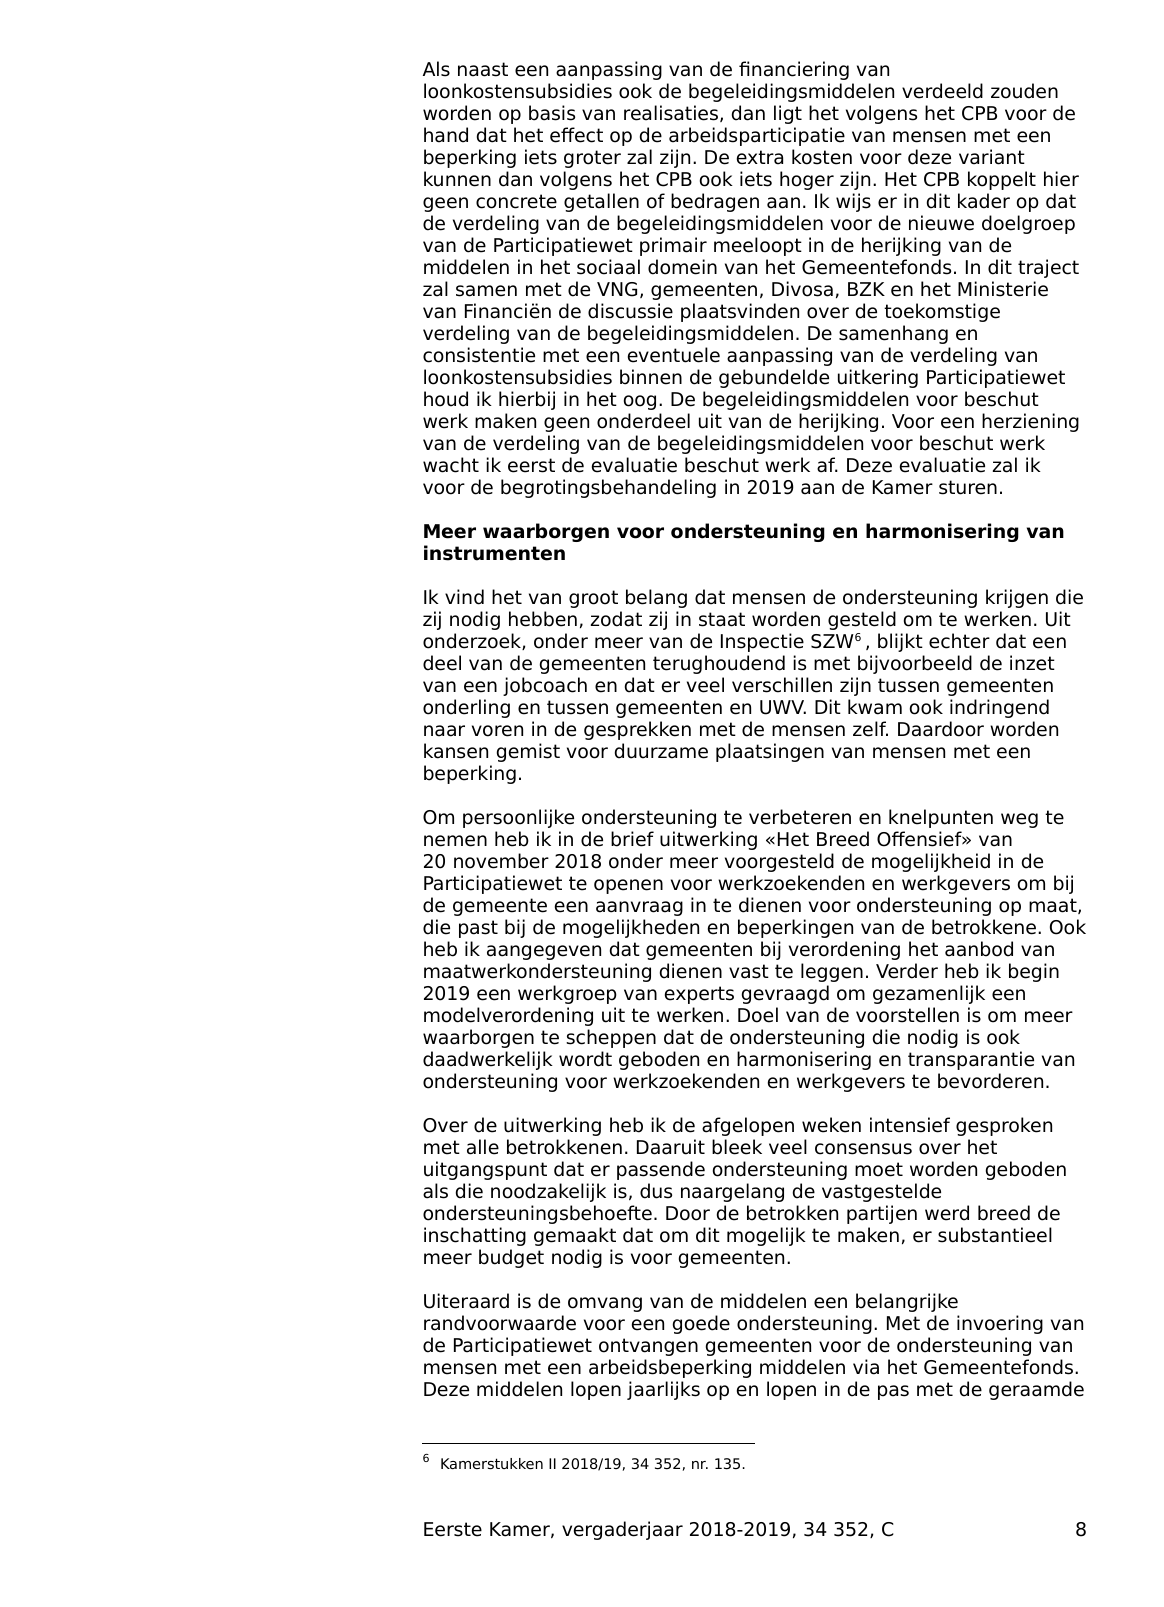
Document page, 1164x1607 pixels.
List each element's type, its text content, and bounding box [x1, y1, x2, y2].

text Ik vind het van groot belang dat mensen de ondersteuning krijgen die zij nodig hebben, zodat zij in staat worden gesteld om te werken. Uit onderzoek, onder meer van de Inspectie SZW, blijkt echter dat een deel van de gemeenten terughoudend is met bijvoorbeeld de inzet van een jobcoach en dat er veel verschillen zijn tussen gemeenten onderling en tussen gemeenten en UWV. Dit kwam ook indringend naar voren in de gesprekken met de mensen zelf. Daardoor worden kansen gemist voor duurzame plaatsingen van mensen met een beperking. [422, 587, 1087, 785]
text Om persoonlijke ondersteuning te verbeteren en knelpunten weg te nemen heb ik in de brief uitwerking «Het Breed Offensief» van 20 november 2018 onder meer voorgesteld de mogelijkheid in de Participatiewet te openen voor werkzoekenden en werkgevers om bij de gemeente een aanvraag in te dienen voor ondersteuning op maat, die past bij de mogelijkheden en beperkingen van de betrokkene. Ook heb ik aangegeven dat gemeenten bij verordening het aanbod van maatwerkondersteuning dienen vast te leggen. Verder heb ik begin 2019 een werkgroep van experts gevraagd om gezamenlijk een modelverordening uit te werken. Doel van de voorstellen is om meer waarborgen te scheppen dat de ondersteuning die nodig is ook daadwerkelijk wordt geboden en harmonisering en transparantie van ondersteuning voor werkzoekenden en werkgevers te bevorderen. [422, 807, 1087, 1093]
text Als naast een aanpassing van de financiering van loonkostensubsidies ook de begeleidingsmiddelen verdeeld zouden worden op basis van realisaties, dan ligt het volgens het CPB voor de hand dat het effect op de arbeidsparticipatie van mensen met een beperking iets groter zal zijn. De extra kosten voor deze variant kunnen dan volgens het CPB ook iets hoger zijn. Het CPB koppelt hier geen concrete getallen of bedragen aan. Ik wijs er in dit kader op dat de verdeling van de begeleidingsmiddelen voor de nieuwe doelgroep van de Participatiewet primair meeloopt in de herijking van de middelen in het sociaal domein van het Gemeentefonds. In dit traject zal samen met de VNG, gemeenten, Divosa, BZK en het Ministerie van Financiën de discussie plaatsvinden over de toekomstige verdeling van de begeleidingsmiddelen. De samenhang en consistentie met een eventuele aanpassing van de verdeling van loonkostensubsidies binnen de gebundelde uitkering Participatiewet houd ik hierbij in het oog. De begeleidingsmiddelen voor beschut werk maken geen onderdeel uit van de herijking. Voor een herziening van de verdeling van de begeleidingsmiddelen voor beschut werk wacht ik eerst de evaluatie beschut werk af. Deze evaluatie zal ik voor de begrotingsbehandeling in 2019 aan de Kamer sturen. [422, 59, 1087, 499]
text Kamerstukken II 2018/19, 34 352, nr. 135. [422, 1452, 1087, 1474]
subtitle Meer waarborgen voor ondersteuning en harmonisering van instrumenten [422, 521, 1087, 565]
text Over de uitwerking heb ik de afgelopen weken intensief gesproken met alle betrokkenen. Daaruit bleek veel consensus over het uitgangspunt dat er passende ondersteuning moet worden geboden als die noodzakelijk is, dus naargelang de vastgestelde ondersteuningsbehoefte. Door de betrokken partijen werd breed de inschatting gemaakt dat om dit mogelijk te maken, er substantieel meer budget nodig is voor gemeenten. [422, 1115, 1087, 1269]
text Uiteraard is de omvang van de middelen een belangrijke randvoorwaarde voor een goede ondersteuning. Met de invoering van de Participatiewet ontvangen gemeenten voor de ondersteuning van mensen met een arbeidsbeperking middelen via het Gemeentefonds. Deze middelen lopen jaarlijks op en lopen in de pas met de geraamde [422, 1291, 1087, 1401]
